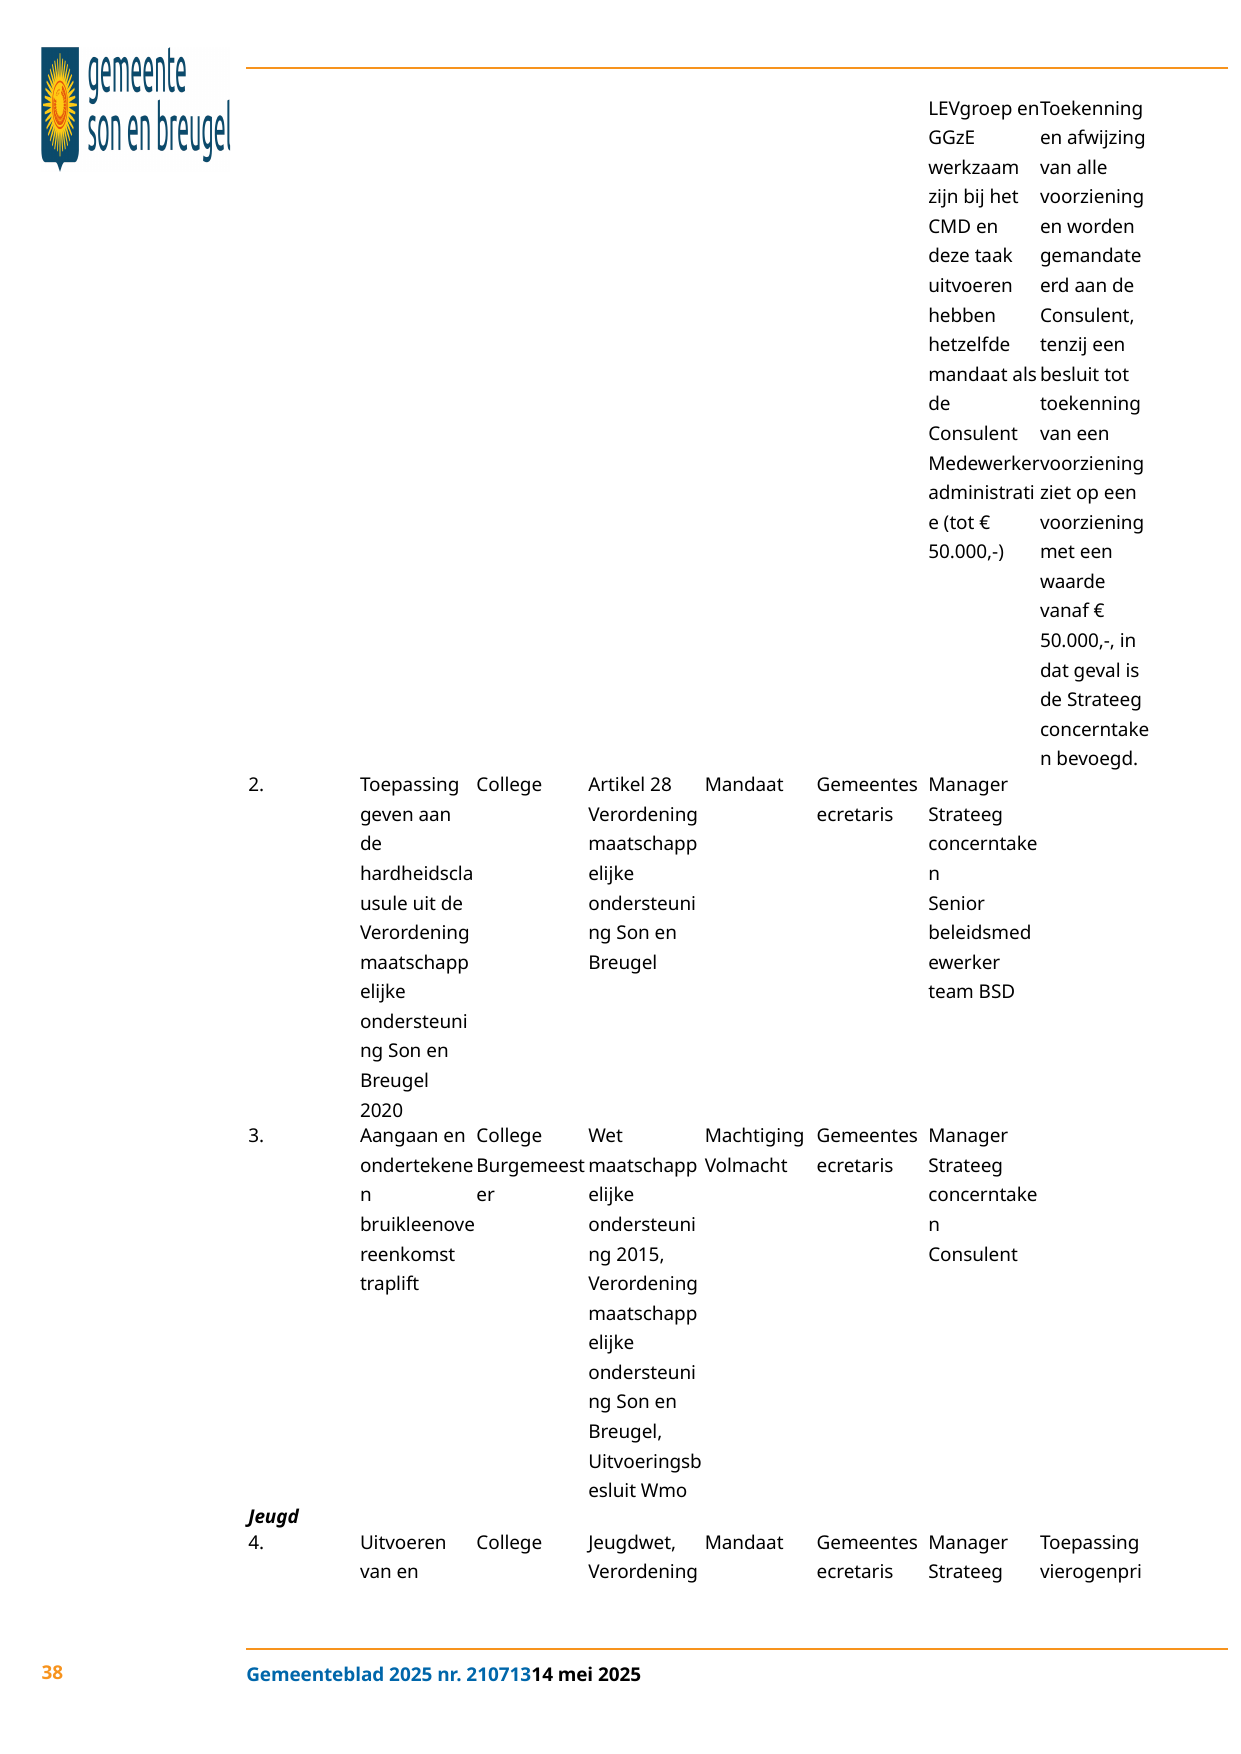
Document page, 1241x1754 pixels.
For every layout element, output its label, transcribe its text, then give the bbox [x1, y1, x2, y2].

table_cell Machtiging Volmacht [705, 1123, 816, 1503]
table_cell Artikel 28 Verordening maatschappelijke ondersteuning Son en Breugel [588, 771, 704, 1122]
table_cell Mandaat [705, 771, 816, 1122]
picture [41, 47, 231, 172]
table_cell College [476, 771, 588, 1122]
table_cell College [476, 1529, 588, 1584]
table_cell 3. [248, 1123, 360, 1503]
table_cell Toepassing vierogenpri [1040, 1529, 1152, 1584]
table_cell Gemeentesecretaris [816, 1123, 928, 1503]
table_cell Jeugdwet, Verordening [588, 1529, 704, 1584]
table_cell Manager Strateeg concerntaken Senior beleidsmedewerker team BSD [928, 771, 1040, 1122]
table_cell [816, 95, 928, 771]
table_cell Gemeentesecretaris [816, 1529, 928, 1584]
table_cell [1040, 771, 1152, 1122]
table_cell Manager Strateeg [928, 1529, 1040, 1584]
table_cell [476, 95, 588, 771]
table_cell Toepassing geven aan de hardheidsclausule uit de Verordening maatschappelijke ondersteuning Son en Breugel 2020 [360, 771, 476, 1122]
table_cell Mandaat [705, 1529, 816, 1584]
table_cell [248, 95, 360, 771]
table_cell LEVgroep en GGzE werkzaam zijn bij het CMD en deze taak uitvoeren hebben hetzelfde mandaat als de Consulent Medewerker administratie (tot € 50.000,-) [928, 95, 1040, 771]
table_cell [360, 95, 476, 771]
table_cell [588, 95, 704, 771]
table_cell 2. [248, 771, 360, 1122]
table_cell Uitvoeren van en [360, 1529, 476, 1584]
table_cell Gemeentesecretaris [816, 771, 928, 1122]
table_cell Aangaan en ondertekenen bruikleenovereenkomst traplift [360, 1123, 476, 1503]
table_cell [705, 95, 816, 771]
table_cell Wet maatschappelijke ondersteuning 2015, Verordening maatschappelijke ondersteuning Son en Breugel, Uitvoeringsbesluit Wmo [588, 1123, 704, 1503]
table_cell College Burgemeester [476, 1123, 588, 1503]
table_cell 4. [248, 1529, 360, 1584]
table_cell Jeugd [248, 1503, 1152, 1529]
table_cell Manager Strateeg concerntaken Consulent [928, 1123, 1040, 1503]
table_cell [1040, 1123, 1152, 1503]
table_cell Toekenning en afwijzing van alle voorzieningen worden gemandateerd aan de Consulent, tenzij een besluit tot toekenning van een voorziening ziet op een voorziening met een waarde vanaf € 50.000,-, in dat geval is de Strateeg concerntaken bevoegd. [1040, 95, 1152, 771]
